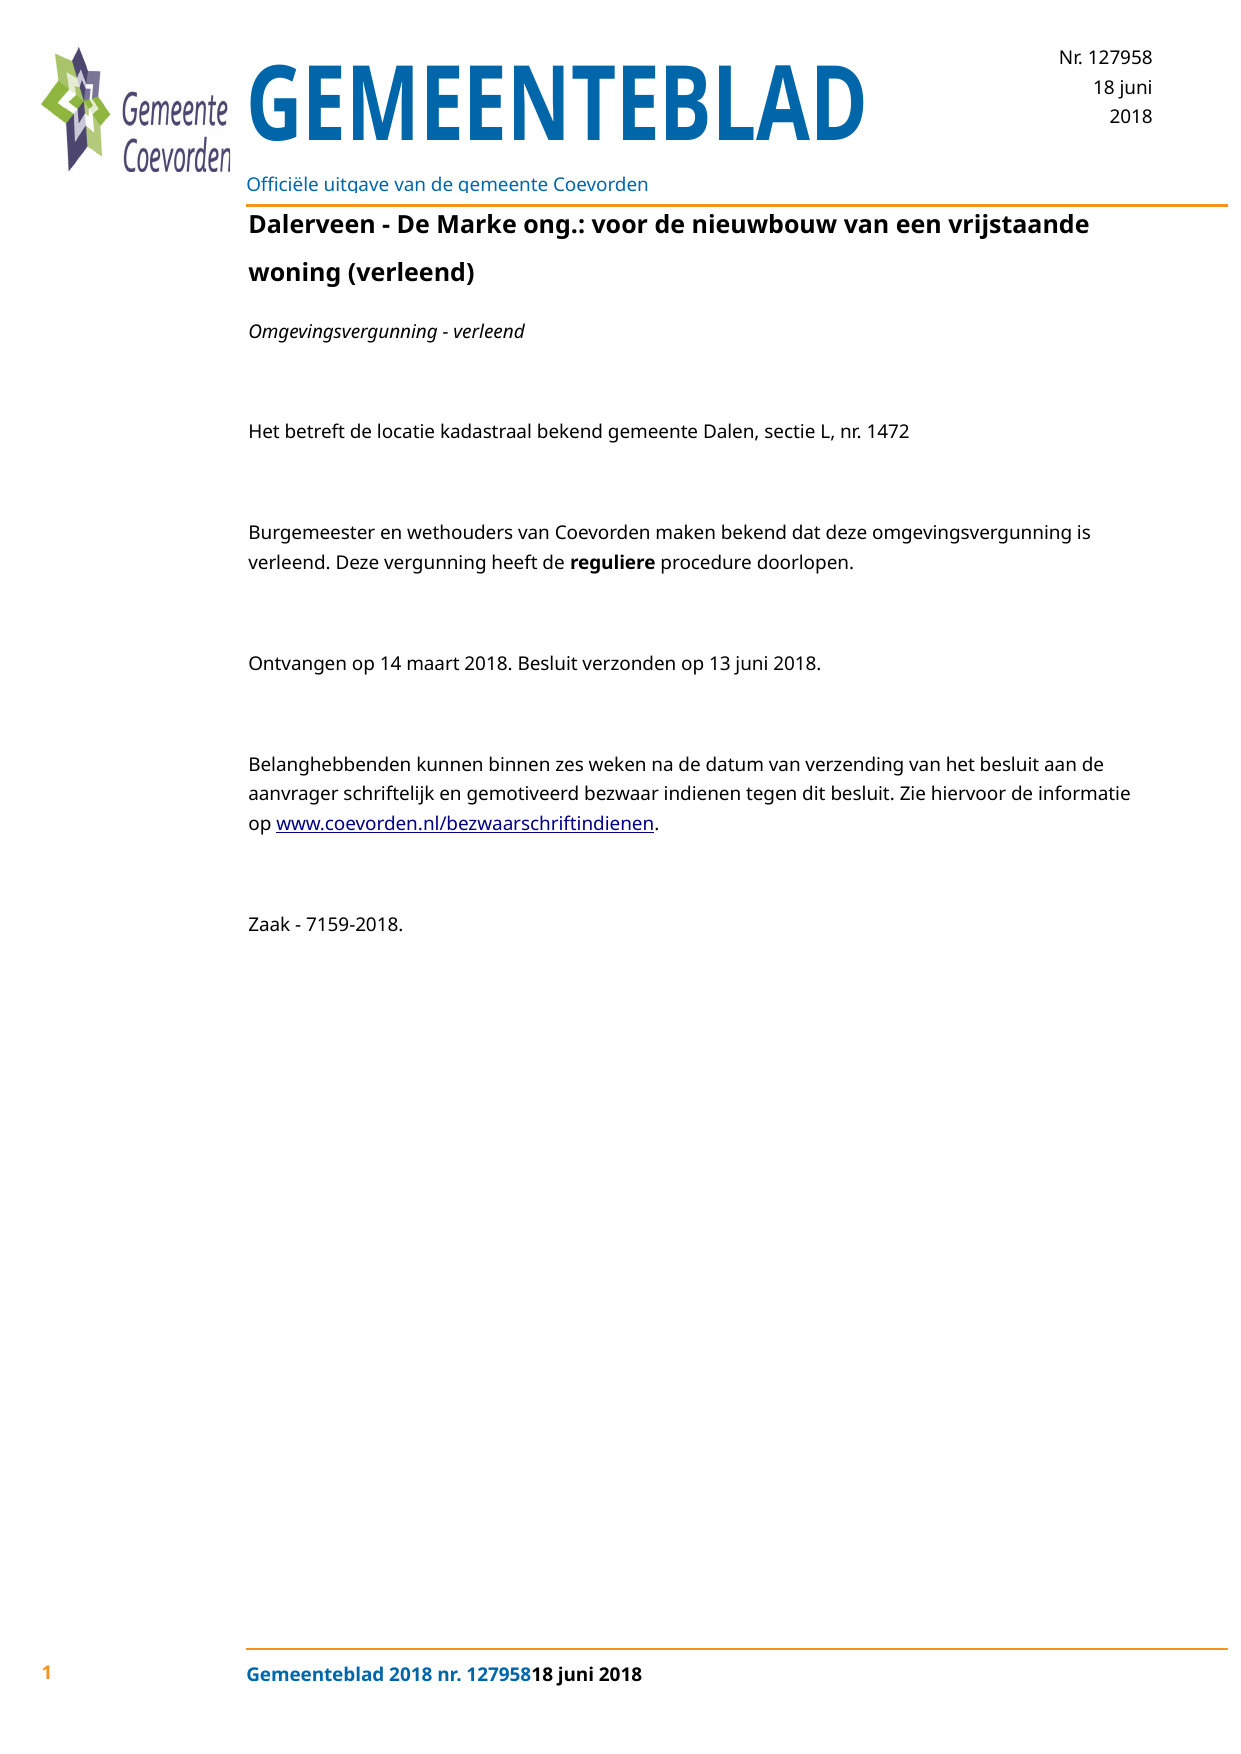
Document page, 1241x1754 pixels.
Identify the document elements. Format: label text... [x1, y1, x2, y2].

picture [41, 47, 231, 172]
text Zaak - 7159-2018. [248, 911, 1152, 937]
text Burgemeester en wethouders van Coevorden maken bekend dat deze omgevingsvergunning is verleend. Deze vergunning heeft de reguliere procedure doorlopen. [248, 519, 1152, 575]
text Belanghebbenden kunnen binnen zes weken na de datum van verzending van het besluit aan de aanvrager schriftelijk en gemotiveerd bezwaar indienen tegen dit besluit. Zie hiervoor de informatie op www.coevorden.nl/bezwaarschriftindienen. [248, 751, 1152, 836]
text Omgevingsvergunning - verleend [248, 318, 1152, 344]
text Ontvangen op 14 maart 2018. Besluit verzonden op 13 juni 2018. [248, 650, 1152, 676]
text Het betreft de locatie kadastraal bekend gemeente Dalen, sectie L, nr. 1472 [248, 419, 1152, 444]
text Dalerveen - De Marke ong.: voor de nieuwbouw van een vrijstaande woning (verleend) [248, 207, 1152, 288]
